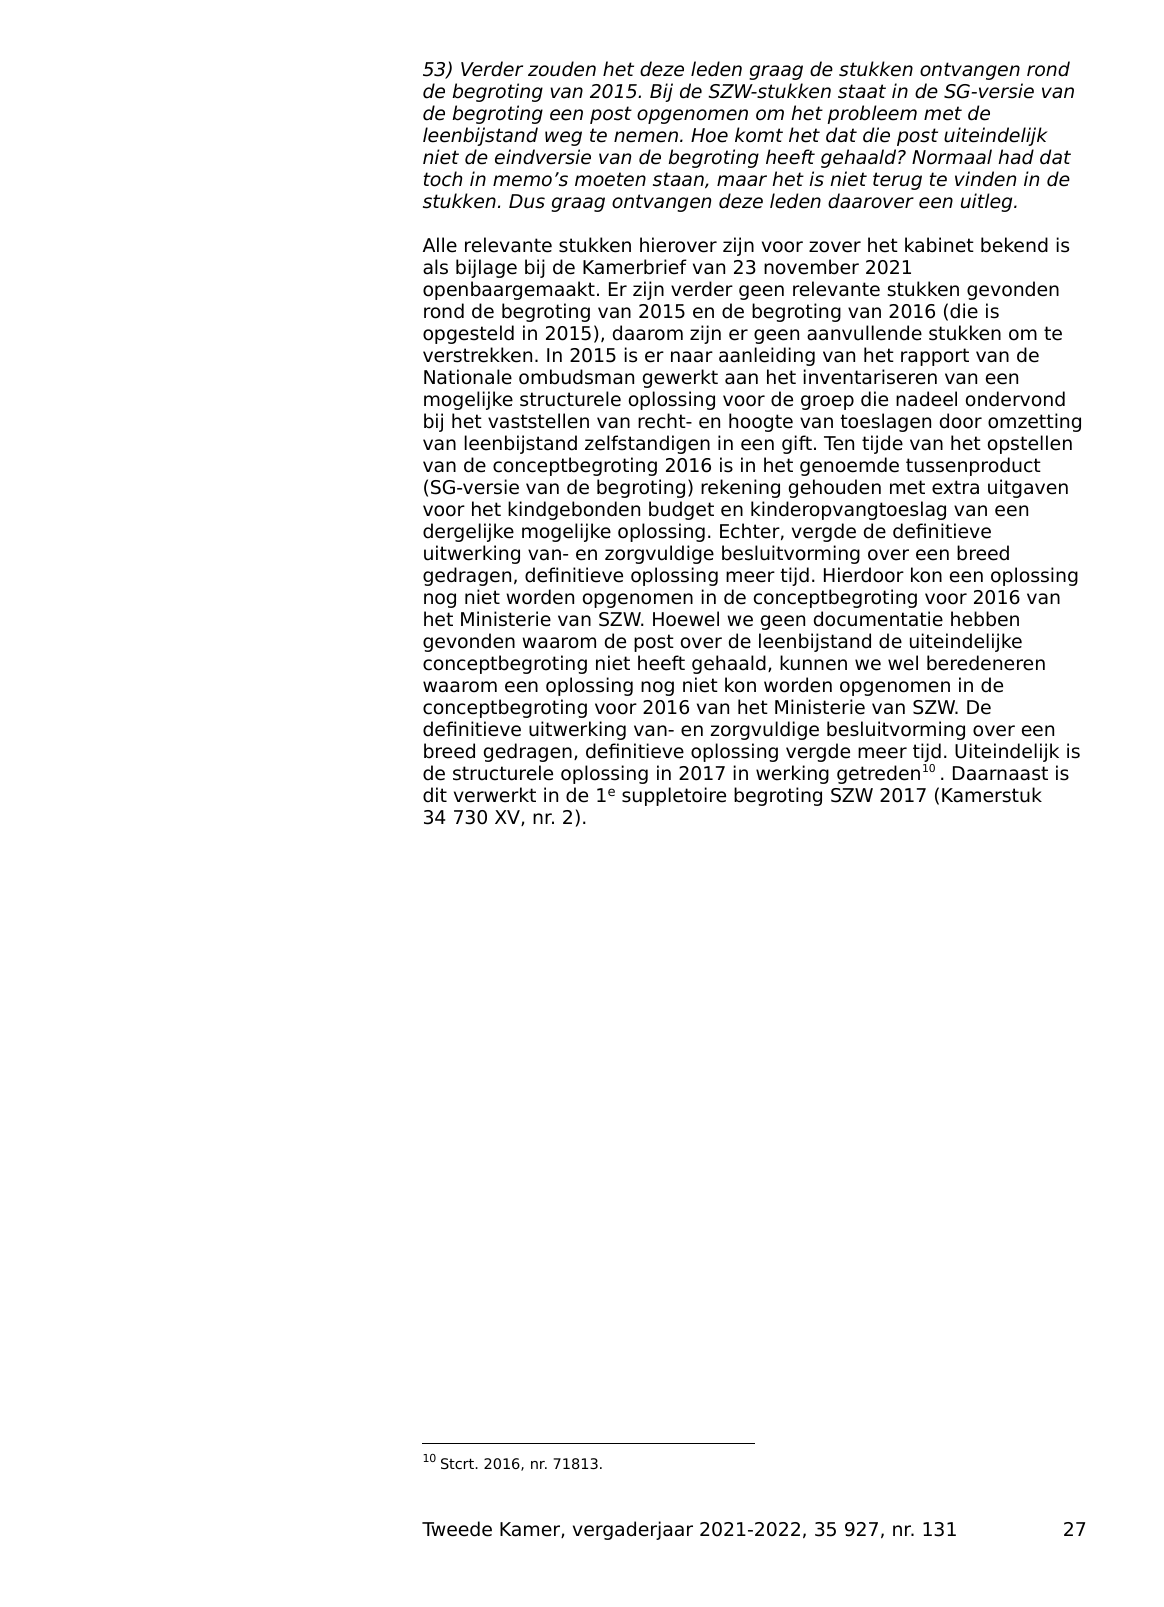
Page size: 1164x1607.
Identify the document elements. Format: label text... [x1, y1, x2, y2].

text Alle relevante stukken hierover zijn voor zover het kabinet bekend is als bijlage bij de Kamerbrief van 23 november 2021 openbaargemaakt. Er zijn verder geen relevante stukken gevonden rond de begroting van 2015 en de begroting van 2016 (die is opgesteld in 2015), daarom zijn er geen aanvullende stukken om te verstrekken. In 2015 is er naar aanleiding van het rapport van de Nationale ombudsman gewerkt aan het inventariseren van een mogelijke structurele oplossing voor de groep die nadeel ondervond bij het vaststellen van recht- en hoogte van toeslagen door omzetting van leenbijstand zelfstandigen in een gift. Ten tijde van het opstellen van de conceptbegroting 2016 is in het genoemde tussenproduct (SG-versie van de begroting) rekening gehouden met extra uitgaven voor het kindgebonden budget en kinderopvangtoeslag van een dergelijke mogelijke oplossing. Echter, vergde de definitieve uitwerking van- en zorgvuldige besluitvorming over een breed gedragen, definitieve oplossing meer tijd. Hierdoor kon een oplossing nog niet worden opgenomen in de conceptbegroting voor 2016 van het Ministerie van SZW. Hoewel we geen documentatie hebben gevonden waarom de post over de leenbijstand de uiteindelijke conceptbegroting niet heeft gehaald, kunnen we wel beredeneren waarom een oplossing nog niet kon worden opgenomen in de conceptbegroting voor 2016 van het Ministerie van SZW. De definitieve uitwerking van- en zorgvuldige besluitvorming over een breed gedragen, definitieve oplossing vergde meer tijd. Uiteindelijk is de structurele oplossing in 2017 in werking getreden. Daarnaast is dit verwerkt in de 1e suppletoire begroting SZW 2017 (Kamerstuk 34 730 XV, nr. 2). [422, 235, 1087, 828]
text Stcrt. 2016, nr. 71813. [422, 1452, 1087, 1474]
text 53) Verder zouden het deze leden graag de stukken ontvangen rond de begroting van 2015. Bij de SZW-stukken staat in de SG-versie van de begroting een post opgenomen om het probleem met de leenbijstand weg te nemen. Hoe komt het dat die post uiteindelijk niet de eindversie van de begroting heeft gehaald? Normaal had dat toch in memo’s moeten staan, maar het is niet terug te vinden in de stukken. Dus graag ontvangen deze leden daarover een uitleg. [422, 59, 1087, 213]
